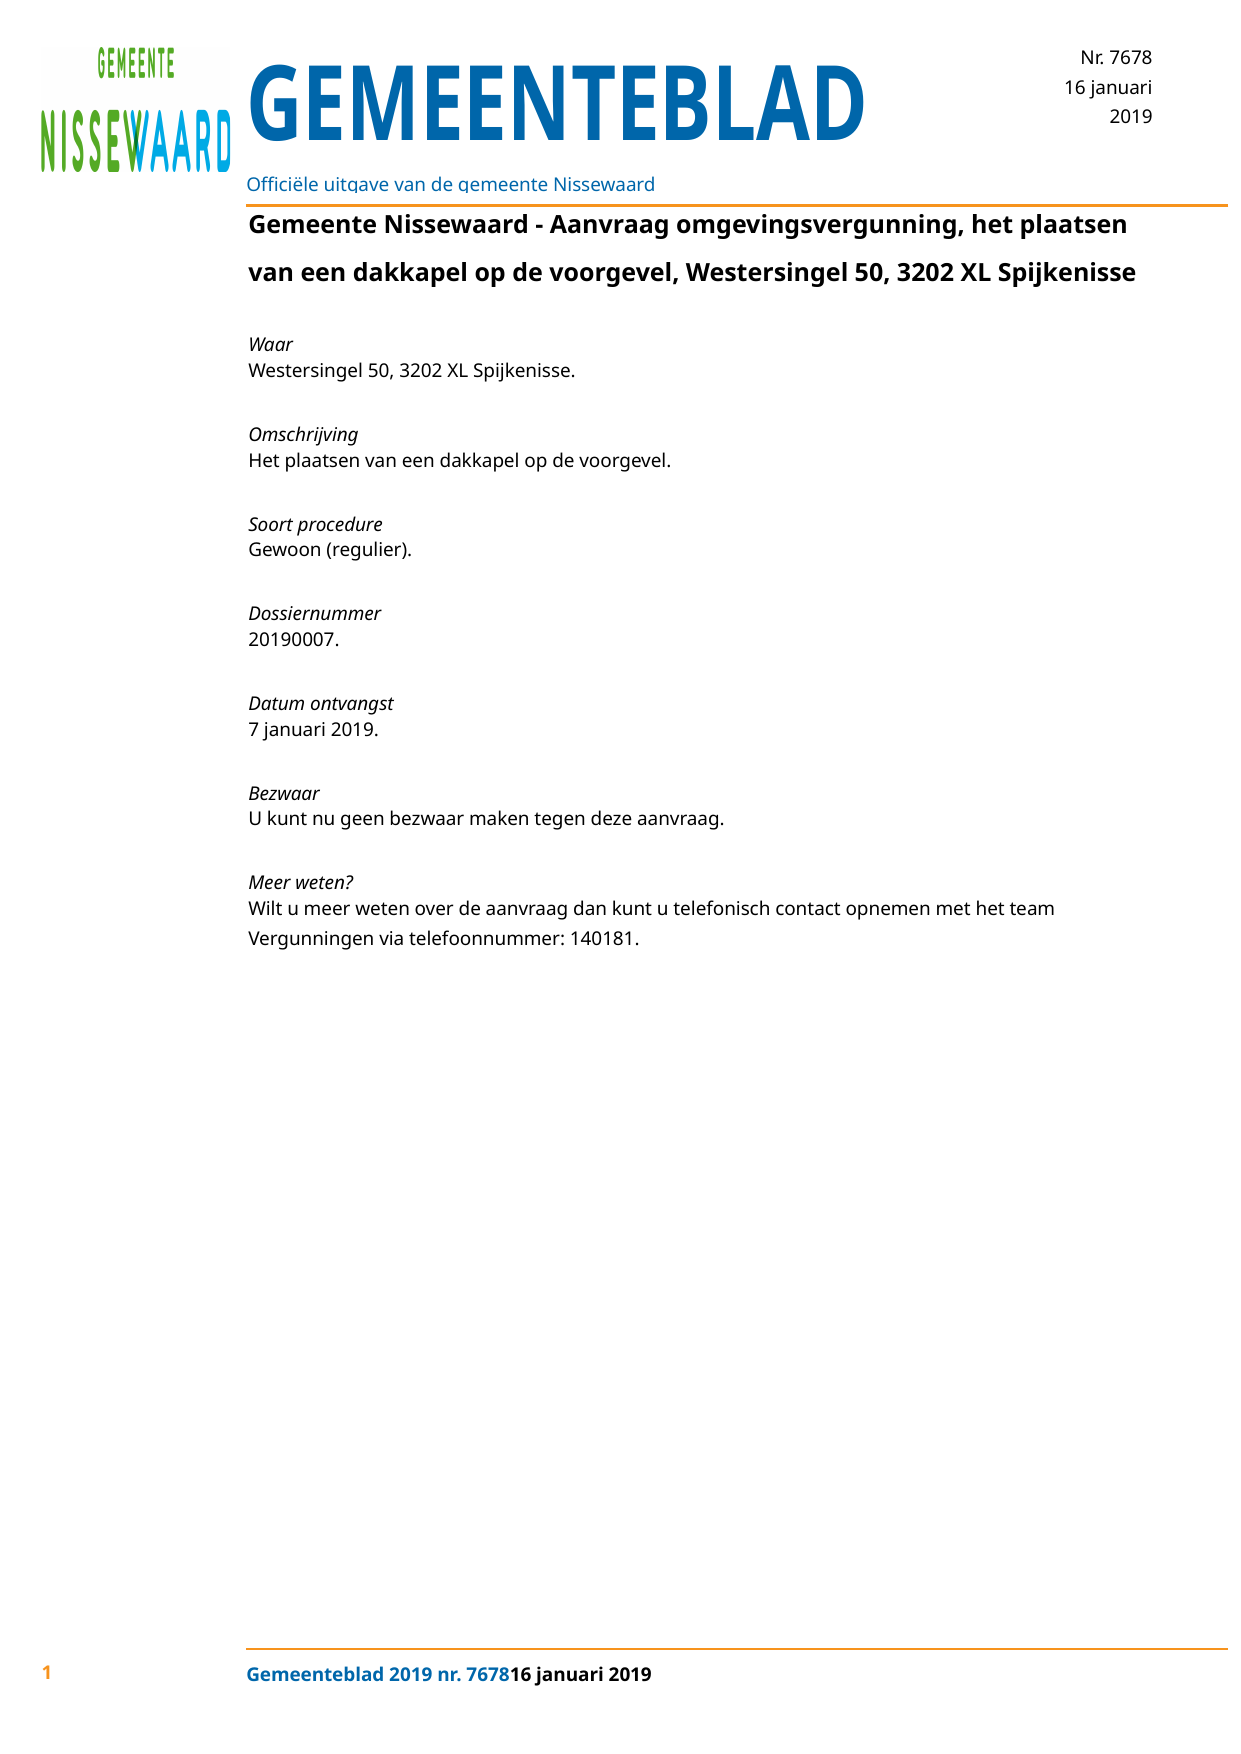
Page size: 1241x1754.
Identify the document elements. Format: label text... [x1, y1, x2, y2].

text Gemeente Nissewaard - Aanvraag omgevingsvergunning, het plaatsen van een dakkapel op de voorgevel, Westersingel 50, 3202 XL Spijkenisse [248, 207, 1152, 288]
text Waar [248, 331, 1152, 357]
text 20190007. [248, 626, 1152, 652]
picture [201, 122, 206, 138]
text 7 januari 2019. [248, 716, 1152, 742]
picture [222, 122, 227, 160]
text Meer weten? [248, 869, 1152, 895]
picture [154, 157, 165, 172]
text U kunt nu geen bezwaar maken tegen deze aanvraag. [248, 806, 1152, 831]
picture [176, 157, 187, 172]
text Het plaatsen van een dakkapel op de voorgevel. [248, 447, 1152, 473]
text Datum ontvangst [248, 690, 1152, 716]
text Omschrijving [248, 421, 1152, 447]
text Bezwaar [248, 780, 1152, 806]
picture [200, 151, 206, 172]
text Westersingel 50, 3202 XL Spijkenisse. [248, 357, 1152, 383]
text Wilt u meer weten over de aanvraag dan kunt u telefonisch contact opnemen met het team Vergunningen via telefoonnummer: 140181. [248, 895, 1152, 951]
picture [41, 47, 231, 172]
text Dossiernummer [248, 601, 1152, 626]
text Gewoon (regulier). [248, 537, 1152, 562]
text Soort procedure [248, 511, 1152, 537]
